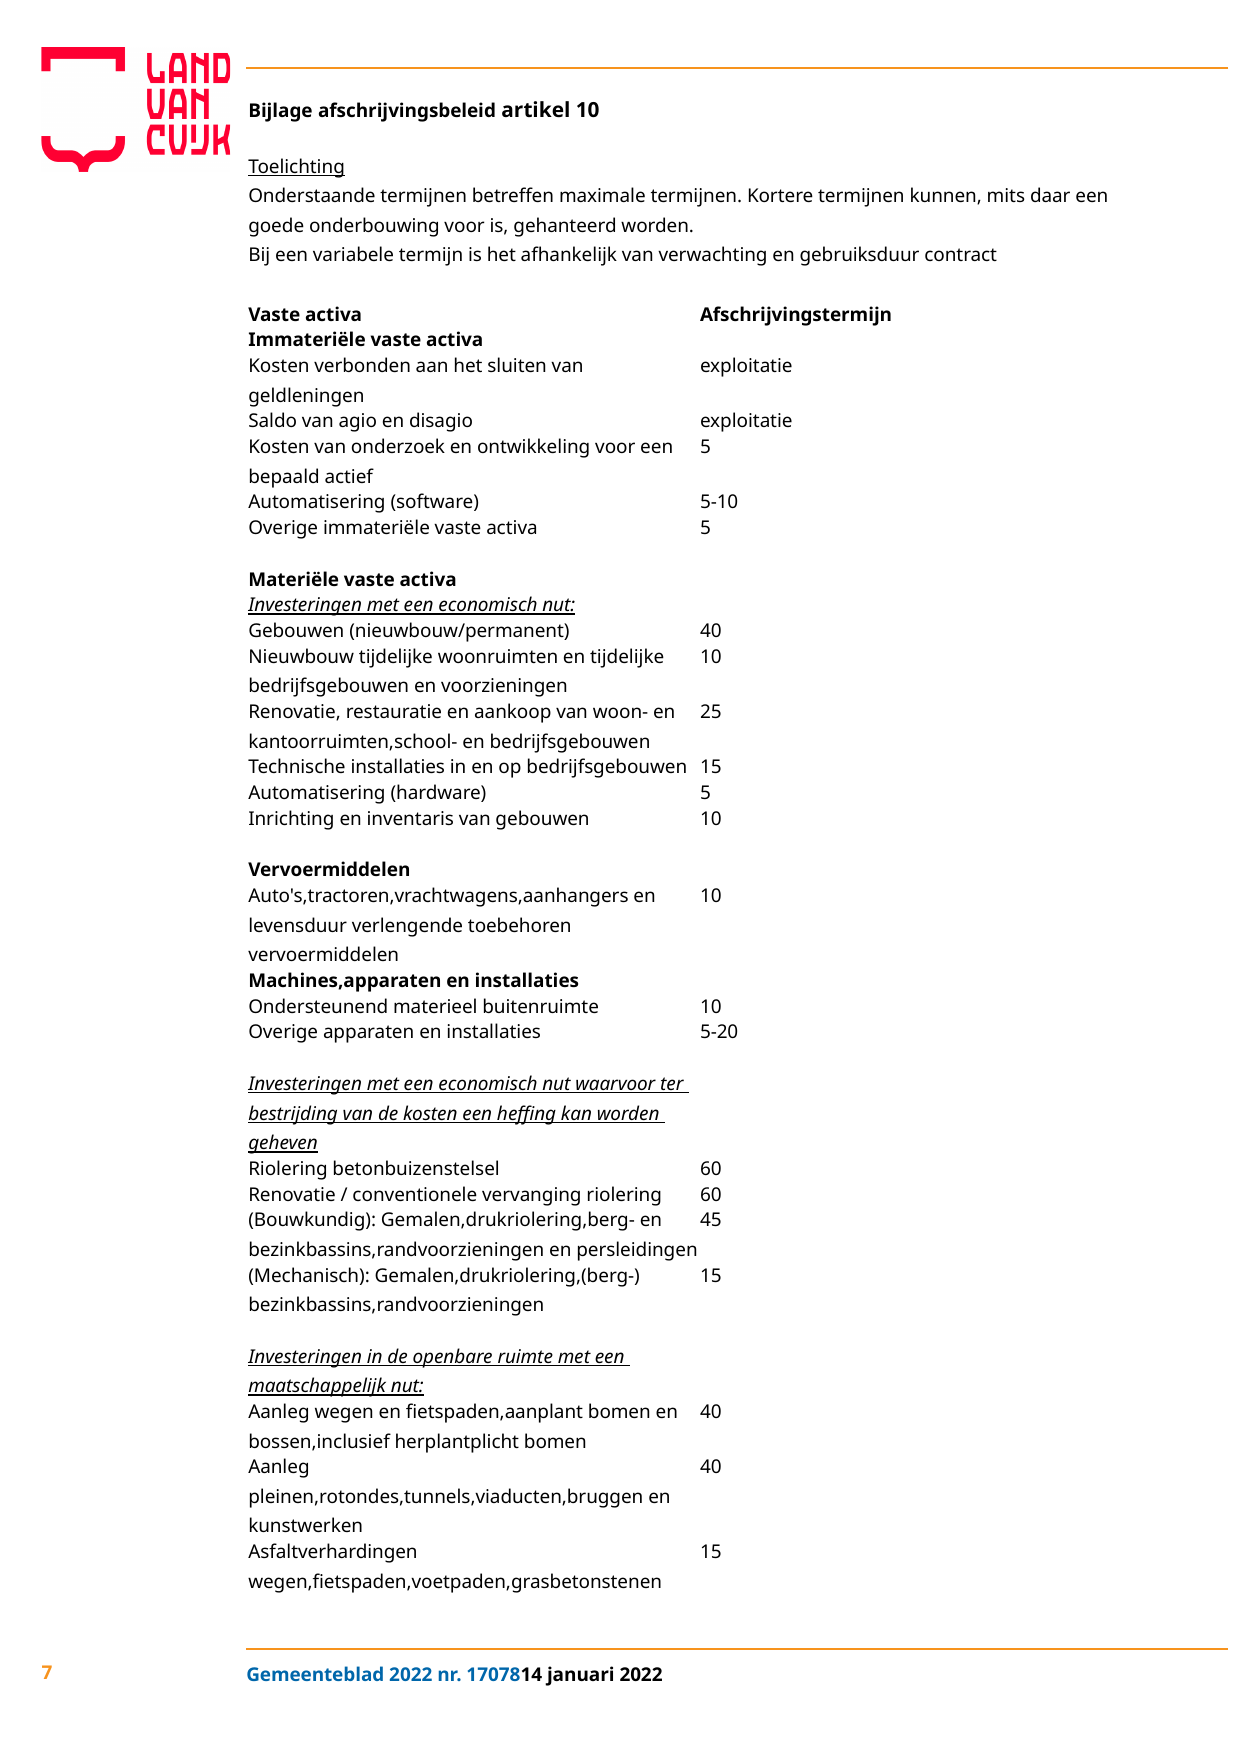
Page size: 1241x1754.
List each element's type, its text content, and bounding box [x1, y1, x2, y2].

table_cell Gebouwen (nieuwbouw/permanent) [248, 618, 700, 643]
table_cell 10 [700, 643, 1152, 698]
table_cell [700, 831, 1152, 857]
table_cell Investeringen met een economisch nut waarvoor ter bestrijding van de kosten een heffing kan worden geheven [248, 1070, 700, 1155]
table_cell Immateriële vaste activa [248, 327, 700, 352]
table_cell 15 [700, 1262, 1152, 1317]
text Bij een variabele termijn is het afhankelijk van verwachting en gebruiksduur contract [248, 242, 1152, 267]
table_cell [700, 1343, 1152, 1398]
table_cell Aanleg wegen en fietspaden,aanplant bomen en bossen,inclusief herplantplicht bomen [248, 1398, 700, 1453]
table_cell 5 [700, 434, 1152, 489]
table_cell exploitatie [700, 353, 1152, 408]
table_cell Automatisering (hardware) [248, 780, 700, 805]
table_cell 60 [700, 1155, 1152, 1181]
table_cell Renovatie, restauratie en aankoop van woon- en kantoorruimten,school- en bedrijfsgebouwen [248, 699, 700, 754]
table_cell 10 [700, 883, 1152, 967]
table_cell 25 [700, 699, 1152, 754]
table_cell Overige apparaten en installaties [248, 1019, 700, 1044]
table_cell 45 [700, 1207, 1152, 1262]
text Onderstaande termijnen betreffen maximale termijnen. Kortere termijnen kunnen, mits daar een goede onderbouwing voor is, gehanteerd worden. [248, 182, 1152, 238]
table_cell [700, 1045, 1152, 1070]
table_cell Riolering betonbuizenstelsel [248, 1155, 700, 1181]
table_cell 60 [700, 1181, 1152, 1207]
table_cell [700, 327, 1152, 352]
table_cell Ondersteunend materieel buitenruimte [248, 993, 700, 1019]
table_cell [700, 540, 1152, 566]
table_cell [700, 592, 1152, 617]
text Bijlage afschrijvingsbeleid artikel 10 [248, 95, 1152, 123]
table_cell Aanleg pleinen,rotondes,tunnels,viaducten,bruggen en kunstwerken [248, 1454, 700, 1538]
table_cell (Bouwkundig): Gemalen,drukriolering,berg- en bezinkbassins,randvoorzieningen en persleidingen [248, 1207, 700, 1262]
table_cell [248, 831, 700, 857]
table_cell [248, 1045, 700, 1070]
table_cell Overige immateriële vaste activa [248, 515, 700, 540]
table_cell 5-20 [700, 1019, 1152, 1044]
text Toelichting [248, 153, 1152, 179]
table_cell 5 [700, 780, 1152, 805]
table_cell 5 [700, 515, 1152, 540]
table_cell 40 [700, 1454, 1152, 1538]
table_cell [700, 967, 1152, 993]
table_cell Kosten verbonden aan het sluiten van geldleningen [248, 353, 700, 408]
table_cell [248, 1317, 700, 1343]
picture [41, 47, 231, 172]
table_cell 10 [700, 993, 1152, 1019]
table_cell [700, 1317, 1152, 1343]
table_cell Kosten van onderzoek en ontwikkeling voor een bepaald actief [248, 434, 700, 489]
table_cell (Mechanisch): Gemalen,drukriolering,(berg-) bezinkbassins,randvoorzieningen [248, 1262, 700, 1317]
table_cell Asfaltverhardingen wegen,fietspaden,voetpaden,grasbetonstenen [248, 1539, 700, 1594]
table_cell Automatisering (software) [248, 489, 700, 514]
table_cell 15 [700, 1539, 1152, 1594]
table_cell [248, 540, 700, 566]
table_cell [700, 566, 1152, 592]
table_cell Machines,apparaten en installaties [248, 967, 700, 993]
table_cell 40 [700, 1398, 1152, 1453]
table_header Afschrijvingstermijn [700, 301, 1152, 327]
table_cell Technische installaties in en op bedrijfsgebouwen [248, 754, 700, 779]
table_cell 40 [700, 618, 1152, 643]
table_cell Vervoermiddelen [248, 857, 700, 882]
table_cell Inrichting en inventaris van gebouwen [248, 805, 700, 831]
table_cell [700, 1070, 1152, 1155]
table_cell Investeringen met een economisch nut: [248, 592, 700, 617]
table_cell 10 [700, 805, 1152, 831]
table_cell Nieuwbouw tijdelijke woonruimten en tijdelijke bedrijfsgebouwen en voorzieningen [248, 643, 700, 698]
table_header Vaste activa [248, 301, 700, 327]
table_cell [700, 857, 1152, 882]
table_cell Materiële vaste activa [248, 566, 700, 592]
table_cell 5-10 [700, 489, 1152, 514]
table_cell exploitatie [700, 408, 1152, 433]
table_cell Investeringen in de openbare ruimte met een maatschappelijk nut: [248, 1343, 700, 1398]
table_cell Saldo van agio en disagio [248, 408, 700, 433]
table_cell 15 [700, 754, 1152, 779]
table_cell Auto's,tractoren,vrachtwagens,aanhangers en levensduur verlengende toebehoren vervoermiddelen [248, 883, 700, 967]
table_cell Renovatie / conventionele vervanging riolering [248, 1181, 700, 1207]
